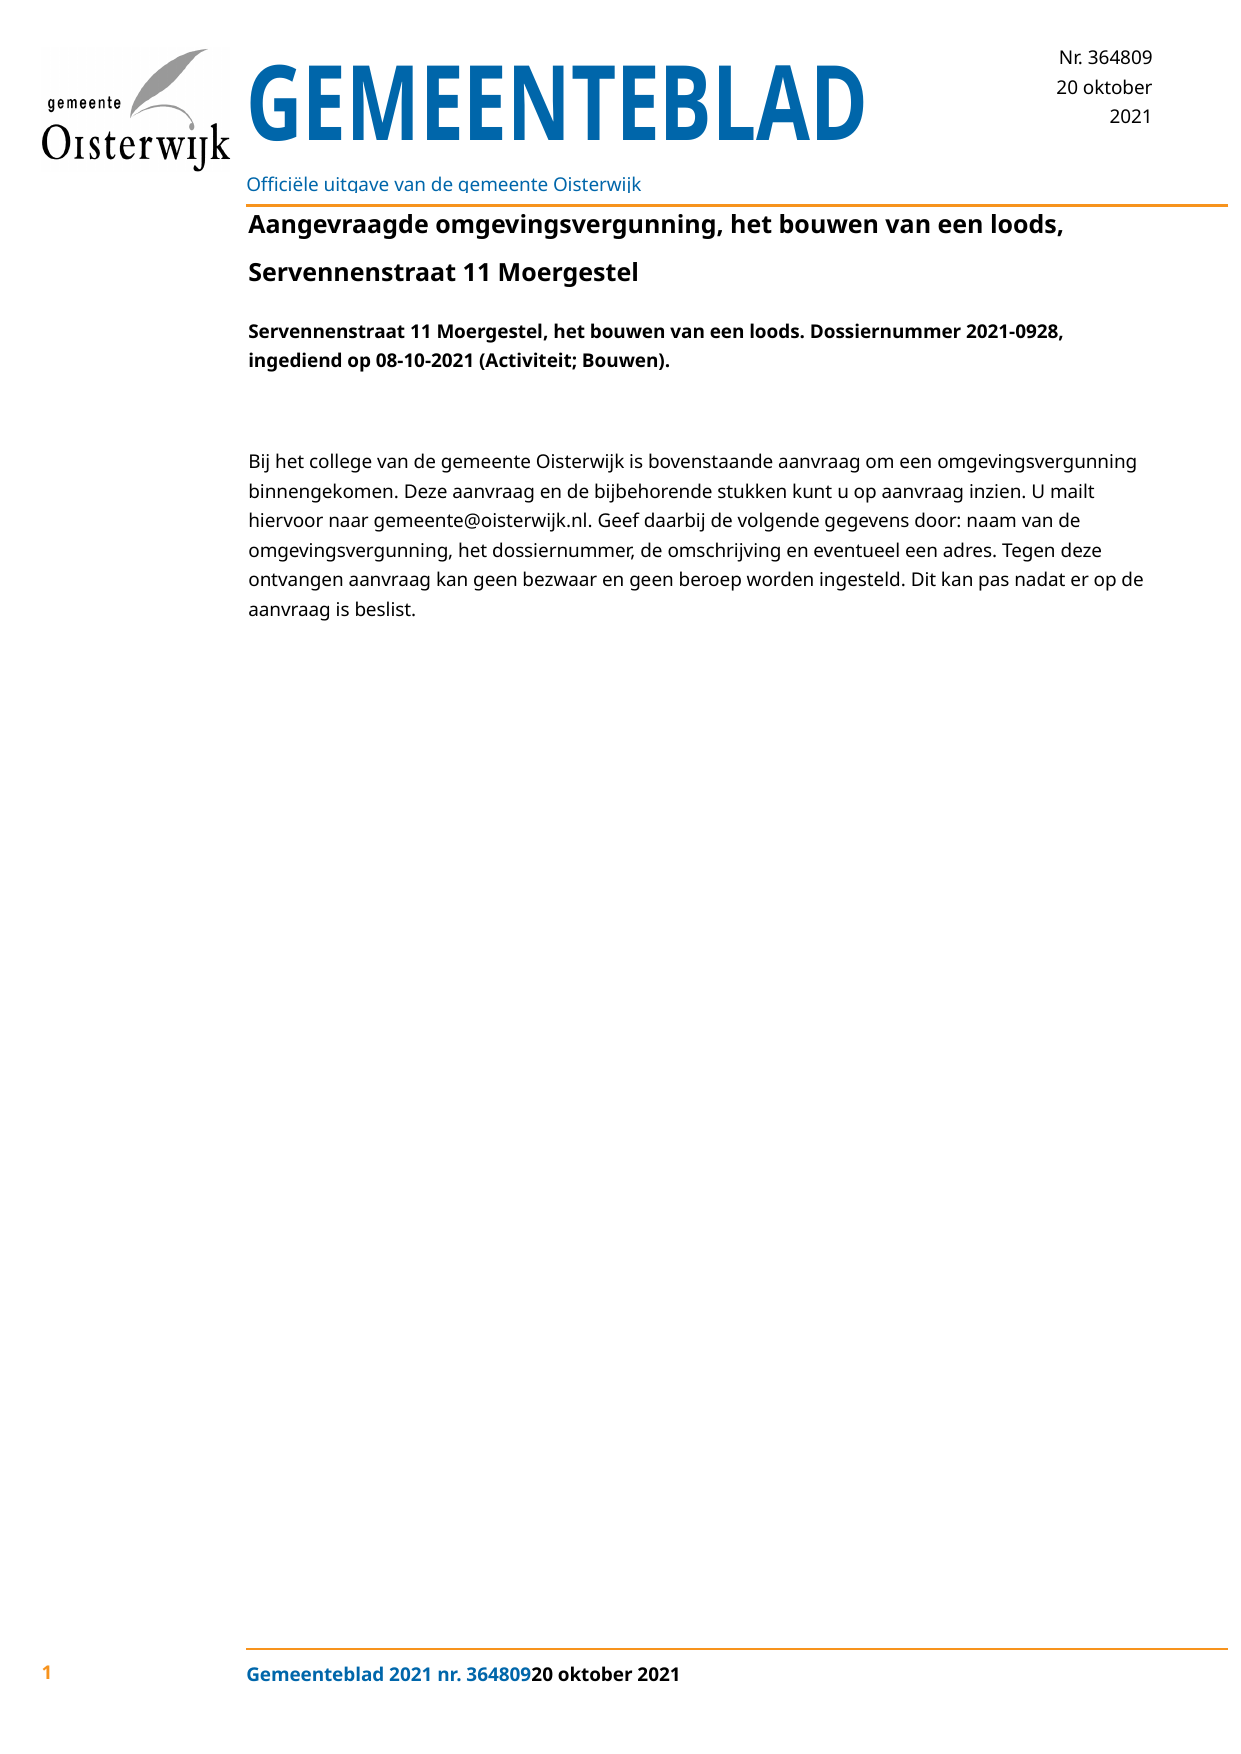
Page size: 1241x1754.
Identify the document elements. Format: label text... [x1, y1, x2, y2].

text Aangevraagde omgevingsvergunning, het bouwen van een loods, Servennenstraat 11 Moergestel [248, 207, 1152, 288]
text Bij het college van de gemeente Oisterwijk is bovenstaande aanvraag om een omgevingsvergunning binnengekomen. Deze aanvraag en de bijbehorende stukken kunt u op aanvraag inzien. U mailt hiervoor naar gemeente@oisterwijk.nl. Geef daarbij de volgende gegevens door: naam van de omgevingsvergunning, het dossiernummer, de omschrijving en eventueel een adres. Tegen deze ontvangen aanvraag kan geen bezwaar en geen beroep worden ingesteld. Dit kan pas nadat er op de aanvraag is beslist. [248, 448, 1152, 622]
picture [41, 47, 231, 172]
text Servennenstraat 11 Moergestel, het bouwen van een loods. Dossiernummer 2021-0928, ingediend op 08-10-2021 (Activiteit; Bouwen). [248, 318, 1152, 373]
